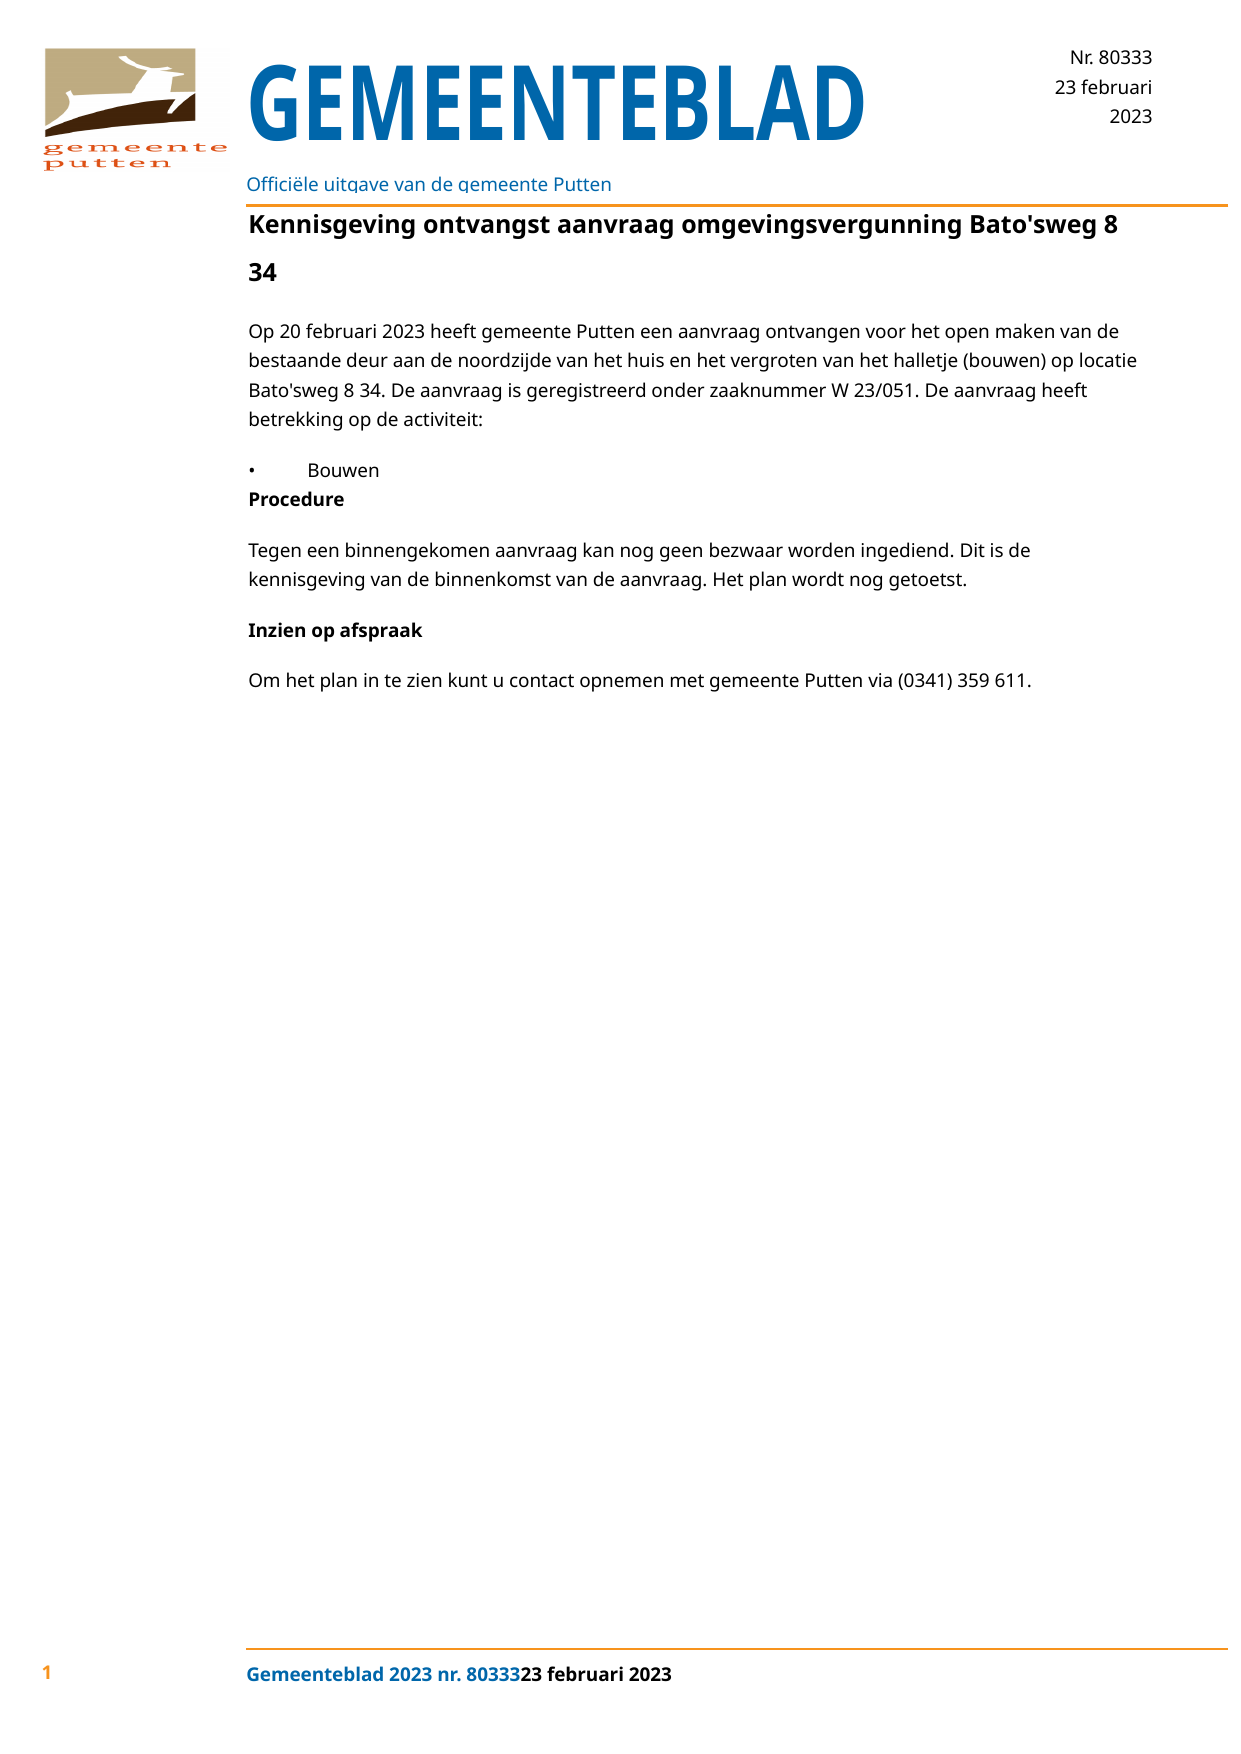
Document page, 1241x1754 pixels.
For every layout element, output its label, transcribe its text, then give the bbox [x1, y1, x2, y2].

text Kennisgeving ontvangst aanvraag omgevingsvergunning Bato'sweg 8 34 [248, 207, 1152, 288]
text Procedure [248, 487, 1152, 512]
text Tegen een binnengekomen aanvraag kan nog geen bezwaar worden ingediend. Dit is de kennisgeving van de binnenkomst van de aanvraag. Het plan wordt nog getoetst. [248, 537, 1152, 592]
text Inzien op afspraak [248, 617, 1152, 643]
list Bouwen [248, 457, 1152, 483]
text Om het plan in te zien kunt u contact opnemen met gemeente Putten via (0341) 359 611. [248, 667, 1152, 693]
text Op 20 februari 2023 heeft gemeente Putten een aanvraag ontvangen voor het open maken van de bestaande deur aan de noordzijde van het huis en het vergroten van het halletje (bouwen) op locatie Bato'sweg 8 34. De aanvraag is geregistreerd onder zaaknummer W 23/051. De aanvraag heeft betrekking op de activiteit: [248, 318, 1152, 432]
picture [41, 47, 231, 172]
